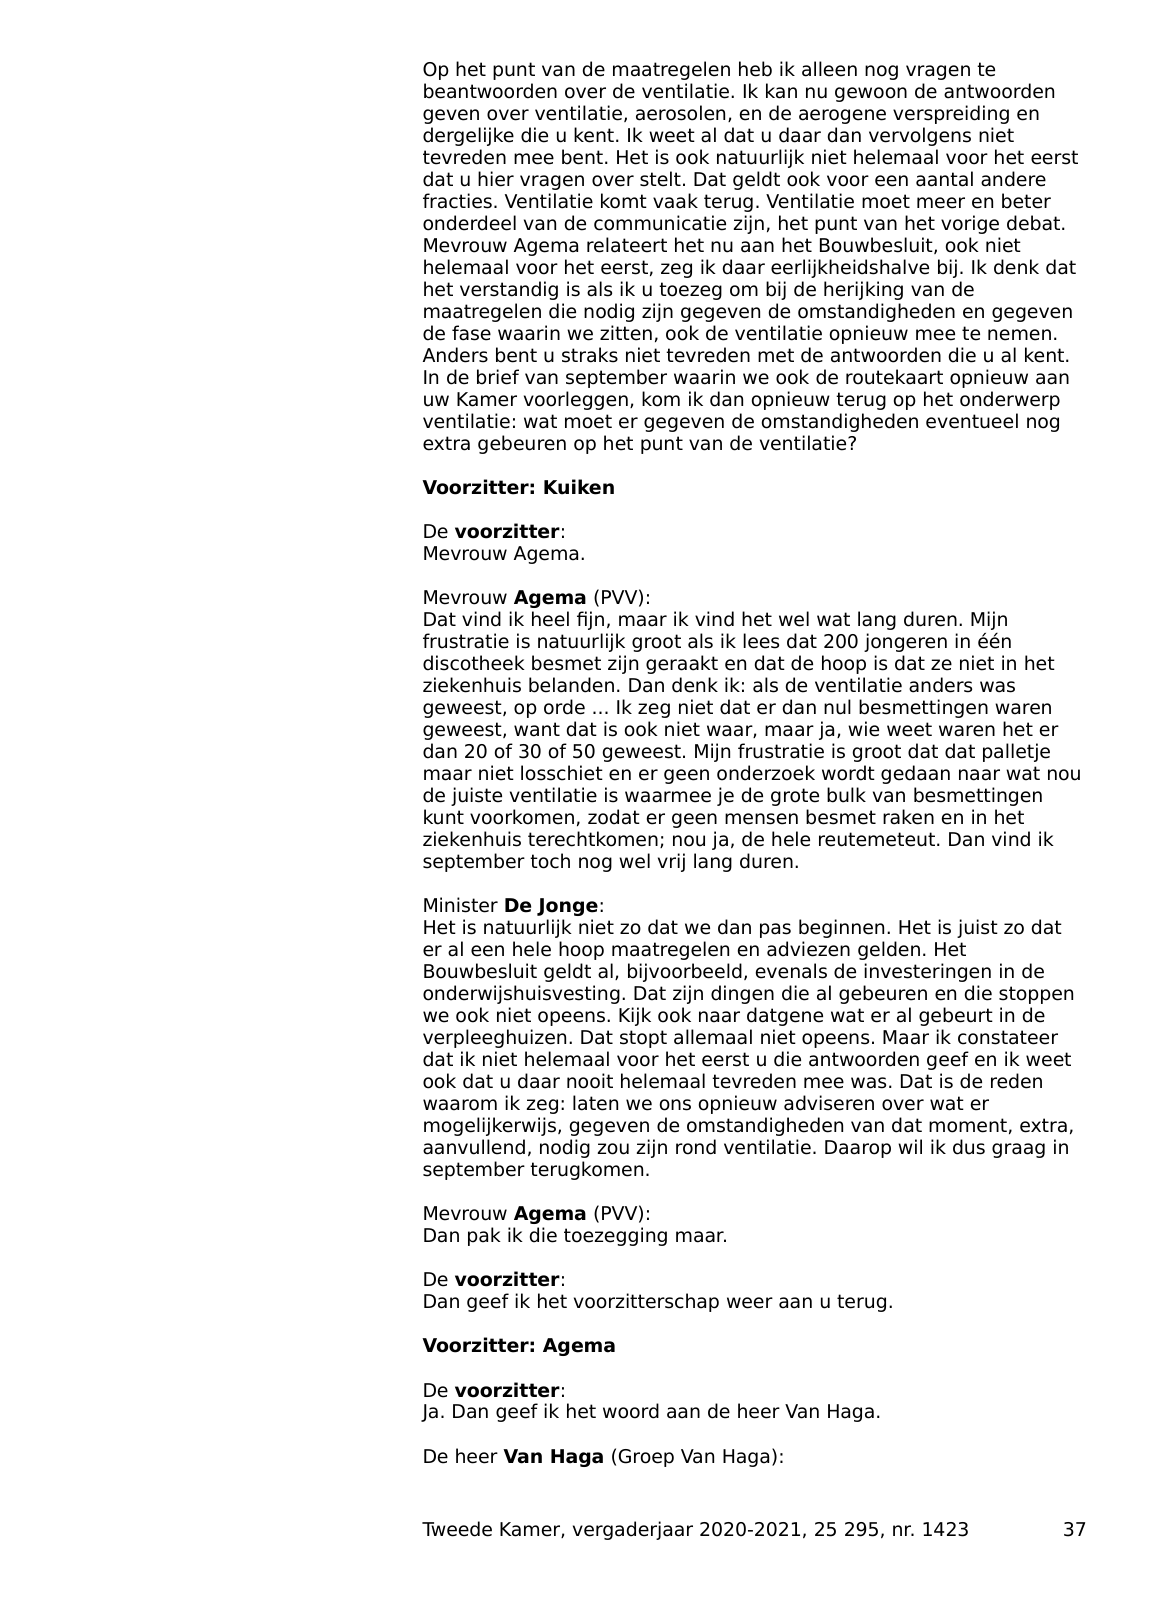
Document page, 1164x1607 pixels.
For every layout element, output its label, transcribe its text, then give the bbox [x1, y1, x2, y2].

text Mevrouw Agema (PVV): [422, 1203, 1087, 1225]
subtitle Voorzitter: Agema [422, 1335, 1087, 1357]
text De heer Van Haga (Groep Van Haga): [422, 1446, 1087, 1468]
text Dat vind ik heel fijn, maar ik vind het wel wat lang duren. Mijn frustratie is natuurlijk groot als ik lees dat 200 jongeren in één discotheek besmet zijn geraakt en dat de hoop is dat ze niet in het ziekenhuis belanden. Dan denk ik: als de ventilatie anders was geweest, op orde ... Ik zeg niet dat er dan nul besmettingen waren geweest, want dat is ook niet waar, maar ja, wie weet waren het er dan 20 of 30 of 50 geweest. Mijn frustratie is groot dat dat palletje maar niet losschiet en er geen onderzoek wordt gedaan naar wat nou de juiste ventilatie is waarmee je de grote bulk van besmettingen kunt voorkomen, zodat er geen mensen besmet raken en in het ziekenhuis terechtkomen; nou ja, de hele reutemeteut. Dan vind ik september toch nog wel vrij lang duren. [422, 609, 1087, 873]
text Dan pak ik die toezegging maar. [422, 1225, 1087, 1247]
text Mevrouw Agema (PVV): [422, 587, 1087, 609]
subtitle Voorzitter: Kuiken [422, 477, 1087, 499]
text Dan geef ik het voorzitterschap weer aan u terug. [422, 1291, 1087, 1313]
text Minister De Jonge: [422, 895, 1087, 917]
text De voorzitter: [422, 521, 1087, 543]
text De voorzitter: [422, 1379, 1087, 1401]
text Op het punt van de maatregelen heb ik alleen nog vragen te beantwoorden over de ventilatie. Ik kan nu gewoon de antwoorden geven over ventilatie, aerosolen, en de aerogene verspreiding en dergelijke die u kent. Ik weet al dat u daar dan vervolgens niet tevreden mee bent. Het is ook natuurlijk niet helemaal voor het eerst dat u hier vragen over stelt. Dat geldt ook voor een aantal andere fracties. Ventilatie komt vaak terug. Ventilatie moet meer en beter onderdeel van de communicatie zijn, het punt van het vorige debat. Mevrouw Agema relateert het nu aan het Bouwbesluit, ook niet helemaal voor het eerst, zeg ik daar eerlijkheidshalve bij. Ik denk dat het verstandig is als ik u toezeg om bij de herijking van de maatregelen die nodig zijn gegeven de omstandigheden en gegeven de fase waarin we zitten, ook de ventilatie opnieuw mee te nemen. Anders bent u straks niet tevreden met de antwoorden die u al kent. In de brief van september waarin we ook de routekaart opnieuw aan uw Kamer voorleggen, kom ik dan opnieuw terug op het onderwerp ventilatie: wat moet er gegeven de omstandigheden eventueel nog extra gebeuren op het punt van de ventilatie? [422, 59, 1087, 455]
text Het is natuurlijk niet zo dat we dan pas beginnen. Het is juist zo dat er al een hele hoop maatregelen en adviezen gelden. Het Bouwbesluit geldt al, bijvoorbeeld, evenals de investeringen in de onderwijshuisvesting. Dat zijn dingen die al gebeuren en die stoppen we ook niet opeens. Kijk ook naar datgene wat er al gebeurt in de verpleeghuizen. Dat stopt allemaal niet opeens. Maar ik constateer dat ik niet helemaal voor het eerst u die antwoorden geef en ik weet ook dat u daar nooit helemaal tevreden mee was. Dat is de reden waarom ik zeg: laten we ons opnieuw adviseren over wat er mogelijkerwijs, gegeven de omstandigheden van dat moment, extra, aanvullend, nodig zou zijn rond ventilatie. Daarop wil ik dus graag in september terugkomen. [422, 917, 1087, 1181]
text Mevrouw Agema. [422, 543, 1087, 565]
text Ja. Dan geef ik het woord aan de heer Van Haga. [422, 1401, 1087, 1423]
text De voorzitter: [422, 1269, 1087, 1291]
